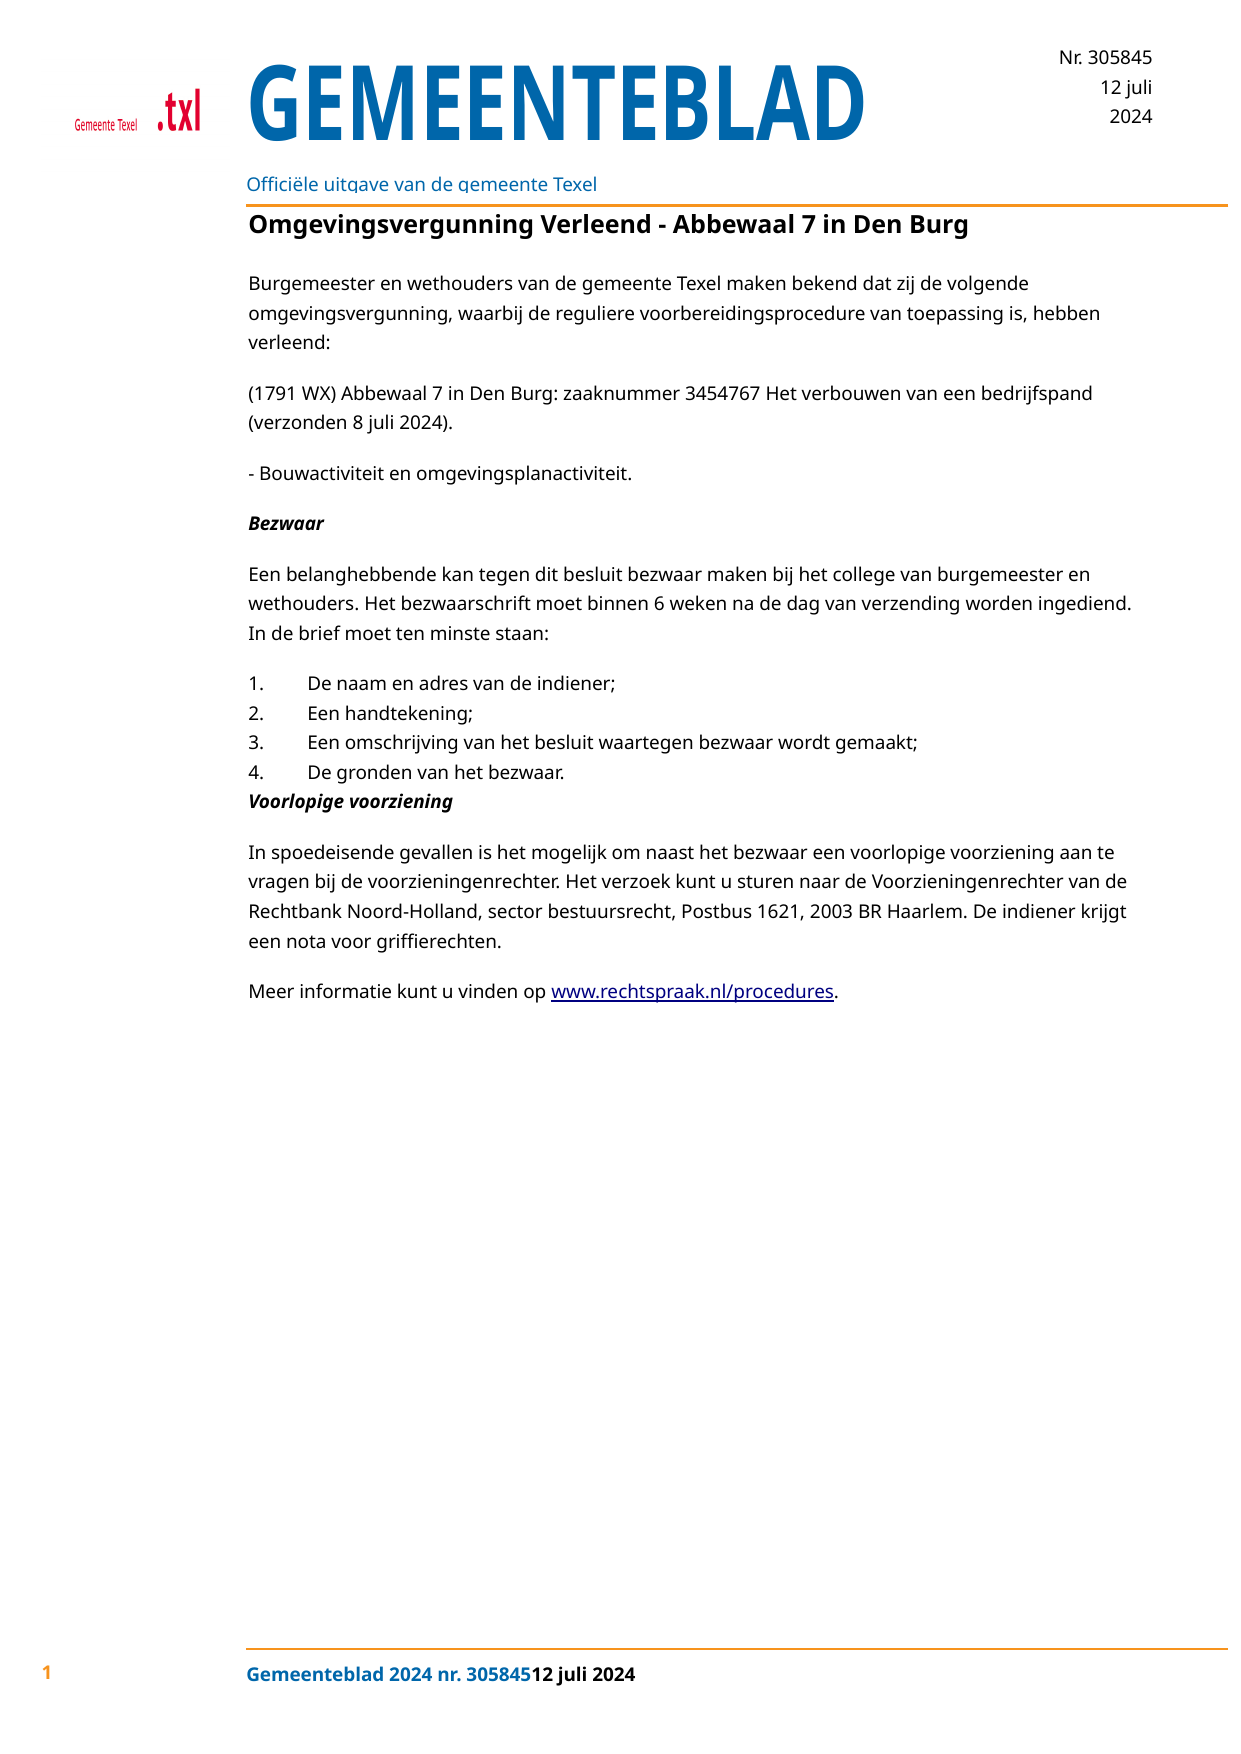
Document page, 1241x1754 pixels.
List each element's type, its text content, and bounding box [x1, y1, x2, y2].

text Burgemeester en wethouders van de gemeente Texel maken bekend dat zij de volgende omgevingsvergunning, waarbij de reguliere voorbereidingsprocedure van toepassing is, hebben verleend: [248, 270, 1152, 355]
text - Bouwactiviteit en omgevingsplanactiviteit. [248, 460, 1152, 486]
picture [41, 47, 231, 172]
text In spoedeisende gevallen is het mogelijk om naast het bezwaar een voorlopige voorziening aan te vragen bij de voorzieningenrechter. Het verzoek kunt u sturen naar de Voorzieningenrechter van de Rechtbank Noord-Holland, sector bestuursrecht, Postbus 1621, 2003 BR Haarlem. De indiener krijgt een nota voor griffierechten. [248, 839, 1152, 953]
text (1791 WX) Abbewaal 7 in Den Burg: zaaknummer 3454767 Het verbouwen van een bedrijfspand (verzonden 8 juli 2024). [248, 380, 1152, 435]
text Voorlopige voorziening [248, 789, 1152, 814]
list Een omschrijving van het besluit waartegen bezwaar wordt gemaakt; [248, 729, 1152, 755]
text Bezwaar [248, 510, 1152, 536]
list De naam en adres van de indiener; [248, 670, 1152, 696]
list De gronden van het bezwaar. [248, 759, 1152, 785]
text Omgevingsvergunning Verleend - Abbewaal 7 in Den Burg [248, 207, 1152, 241]
text Meer informatie kunt u vinden op www.rechtspraak.nl/procedures. [248, 978, 1152, 1004]
list Een handtekening; [248, 700, 1152, 726]
text Een belanghebbende kan tegen dit besluit bezwaar maken bij het college van burgemeester en wethouders. Het bezwaarschrift moet binnen 6 weken na de dag van verzending worden ingediend. In de brief moet ten minste staan: [248, 561, 1152, 646]
